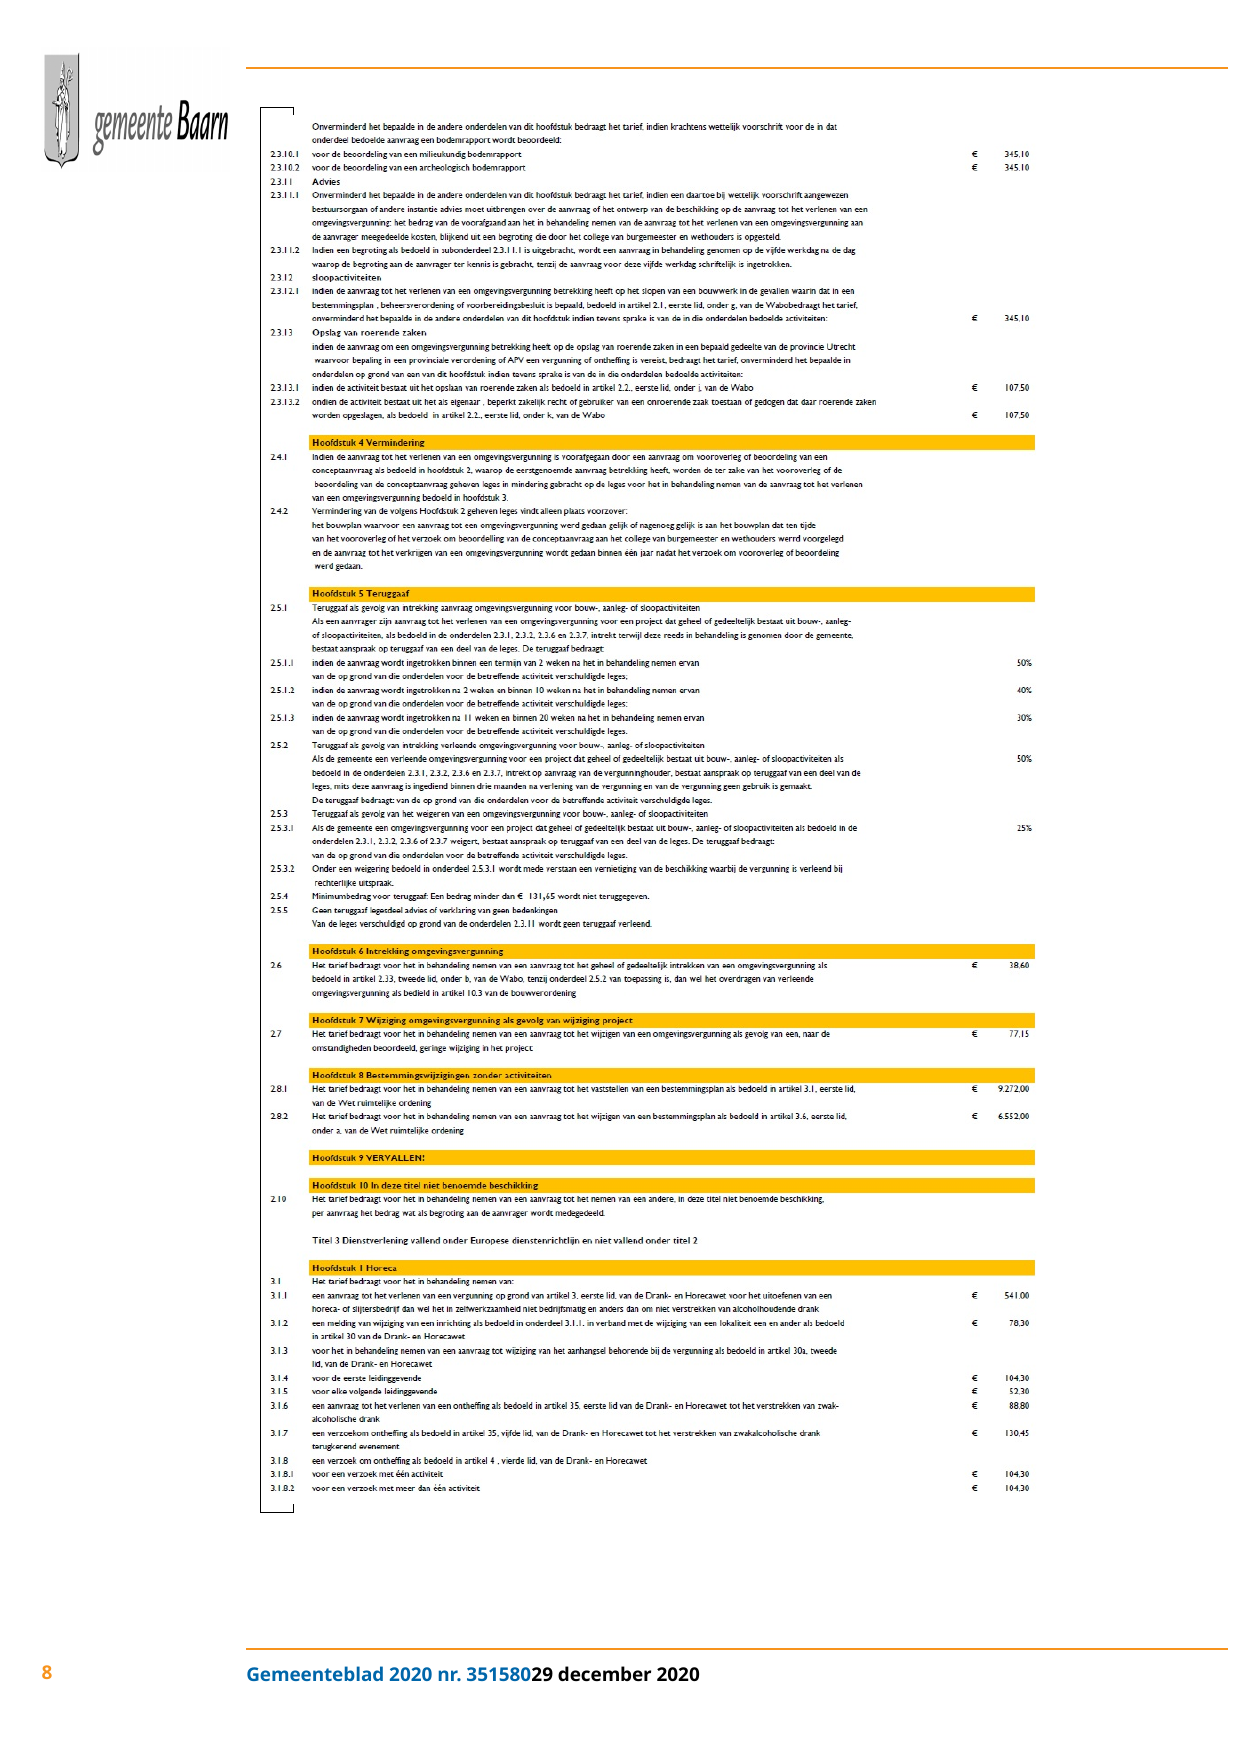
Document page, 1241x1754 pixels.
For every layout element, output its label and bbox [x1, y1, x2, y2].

picture [41, 47, 231, 172]
picture [268, 115, 1044, 1504]
